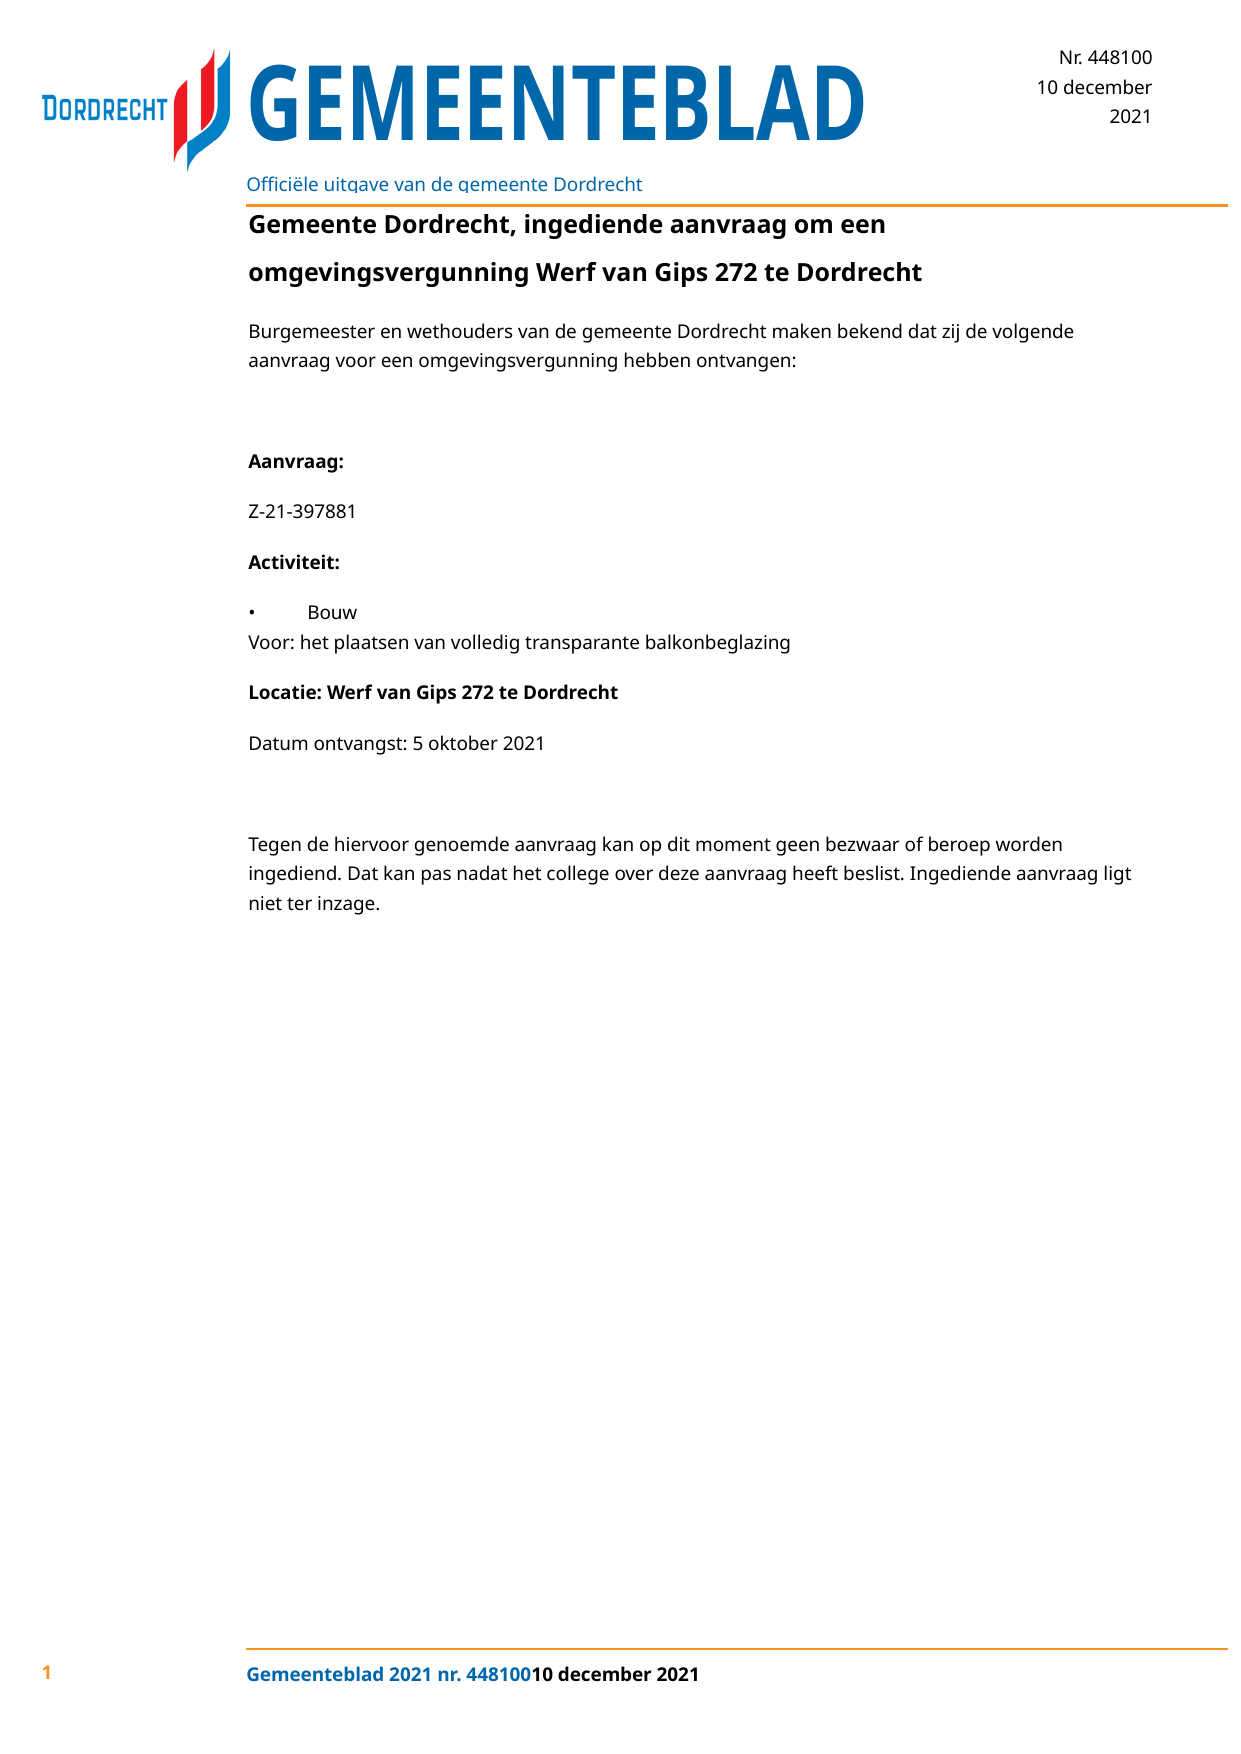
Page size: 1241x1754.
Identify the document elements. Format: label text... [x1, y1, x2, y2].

text Aanvraag: [248, 448, 1152, 474]
text Voor: het plaatsen van volledig transparante balkonbeglazing [248, 629, 1152, 655]
text Tegen de hiervoor genoemde aanvraag kan op dit moment geen bezwaar of beroep worden ingediend. Dat kan pas nadat het college over deze aanvraag heeft beslist. Ingediende aanvraag ligt niet ter inzage. [248, 831, 1152, 916]
text Burgemeester en wethouders van de gemeente Dordrecht maken bekend dat zij de volgende aanvraag voor een omgevingsvergunning hebben ontvangen: [248, 318, 1152, 373]
text Locatie: Werf van Gips 272 te Dordrecht [248, 679, 1152, 705]
text Datum ontvangst: 5 oktober 2021 [248, 730, 1152, 756]
text Gemeente Dordrecht, ingediende aanvraag om een omgevingsvergunning Werf van Gips 272 te Dordrecht [248, 207, 1152, 288]
list Bouw [248, 599, 1152, 625]
text Z-21-397881 [248, 499, 1152, 524]
text Activiteit: [248, 549, 1152, 575]
picture [41, 47, 231, 172]
